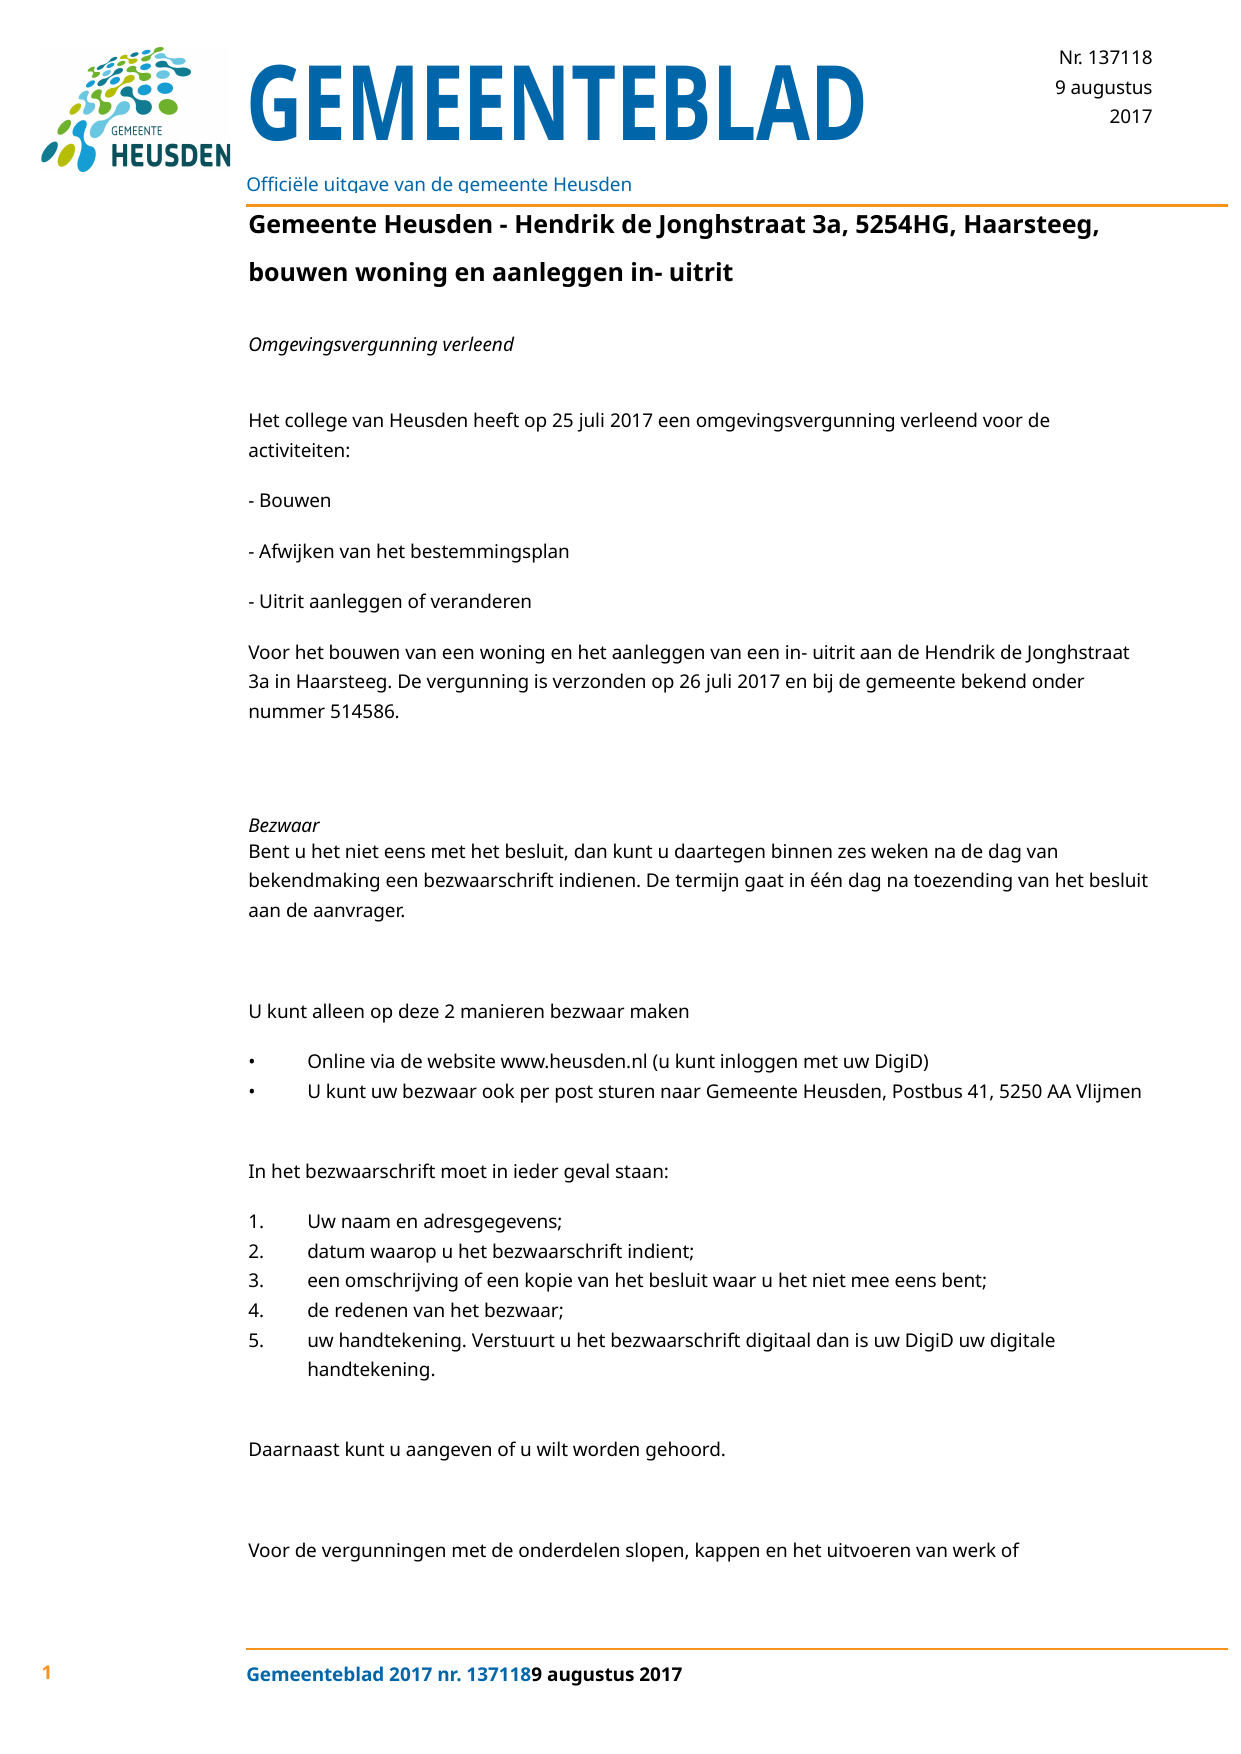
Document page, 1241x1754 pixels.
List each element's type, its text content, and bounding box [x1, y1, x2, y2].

text - Bouwen [248, 488, 1152, 513]
text Bent u het niet eens met het besluit, dan kunt u daartegen binnen zes weken na de dag van bekendmaking een bezwaarschrift indienen. De termijn gaat in één dag na toezending van het besluit aan de aanvrager. [248, 838, 1152, 923]
text Voor de vergunningen met de onderdelen slopen, kappen en het uitvoeren van werk of [248, 1537, 1152, 1563]
text - Afwijken van het bestemmingsplan [248, 538, 1152, 564]
text Omgevingsvergunning verleend [248, 331, 1152, 357]
list uw handtekening. Verstuurt u het bezwaarschrift digitaal dan is uw DigiD uw digitale handtekening. [248, 1327, 1152, 1382]
list de redenen van het bezwaar; [248, 1297, 1152, 1323]
text U kunt alleen op deze 2 manieren bezwaar maken [248, 998, 1152, 1024]
list een omschrijving of een kopie van het besluit waar u het niet mee eens bent; [248, 1268, 1152, 1293]
text Bezwaar [248, 812, 1152, 838]
text - Uitrit aanleggen of veranderen [248, 588, 1152, 614]
list Online via de website www.heusden.nl (u kunt inloggen met uw DigiD) [248, 1048, 1152, 1074]
list U kunt uw bezwaar ook per post sturen naar Gemeente Heusden, Postbus 41, 5250 AA Vlijmen [248, 1078, 1152, 1104]
text Gemeente Heusden - Hendrik de Jonghstraat 3a, 5254HG, Haarsteeg, bouwen woning en aanleggen in- uitrit [248, 207, 1152, 288]
list datum waarop u het bezwaarschrift indient; [248, 1238, 1152, 1264]
picture [41, 47, 231, 172]
text Het college van Heusden heeft op 25 juli 2017 een omgevingsvergunning verleend voor de activiteiten: [248, 408, 1152, 463]
text In het bezwaarschrift moet in ieder geval staan: [248, 1158, 1152, 1184]
text Daarnaast kunt u aangeven of u wilt worden gehoord. [248, 1436, 1152, 1462]
list Uw naam en adresgegevens; [248, 1208, 1152, 1234]
text Voor het bouwen van een woning en het aanleggen van een in- uitrit aan de Hendrik de Jonghstraat 3a in Haarsteeg. De vergunning is verzonden op 26 juli 2017 en bij de gemeente bekend onder nummer 514586. [248, 639, 1152, 724]
